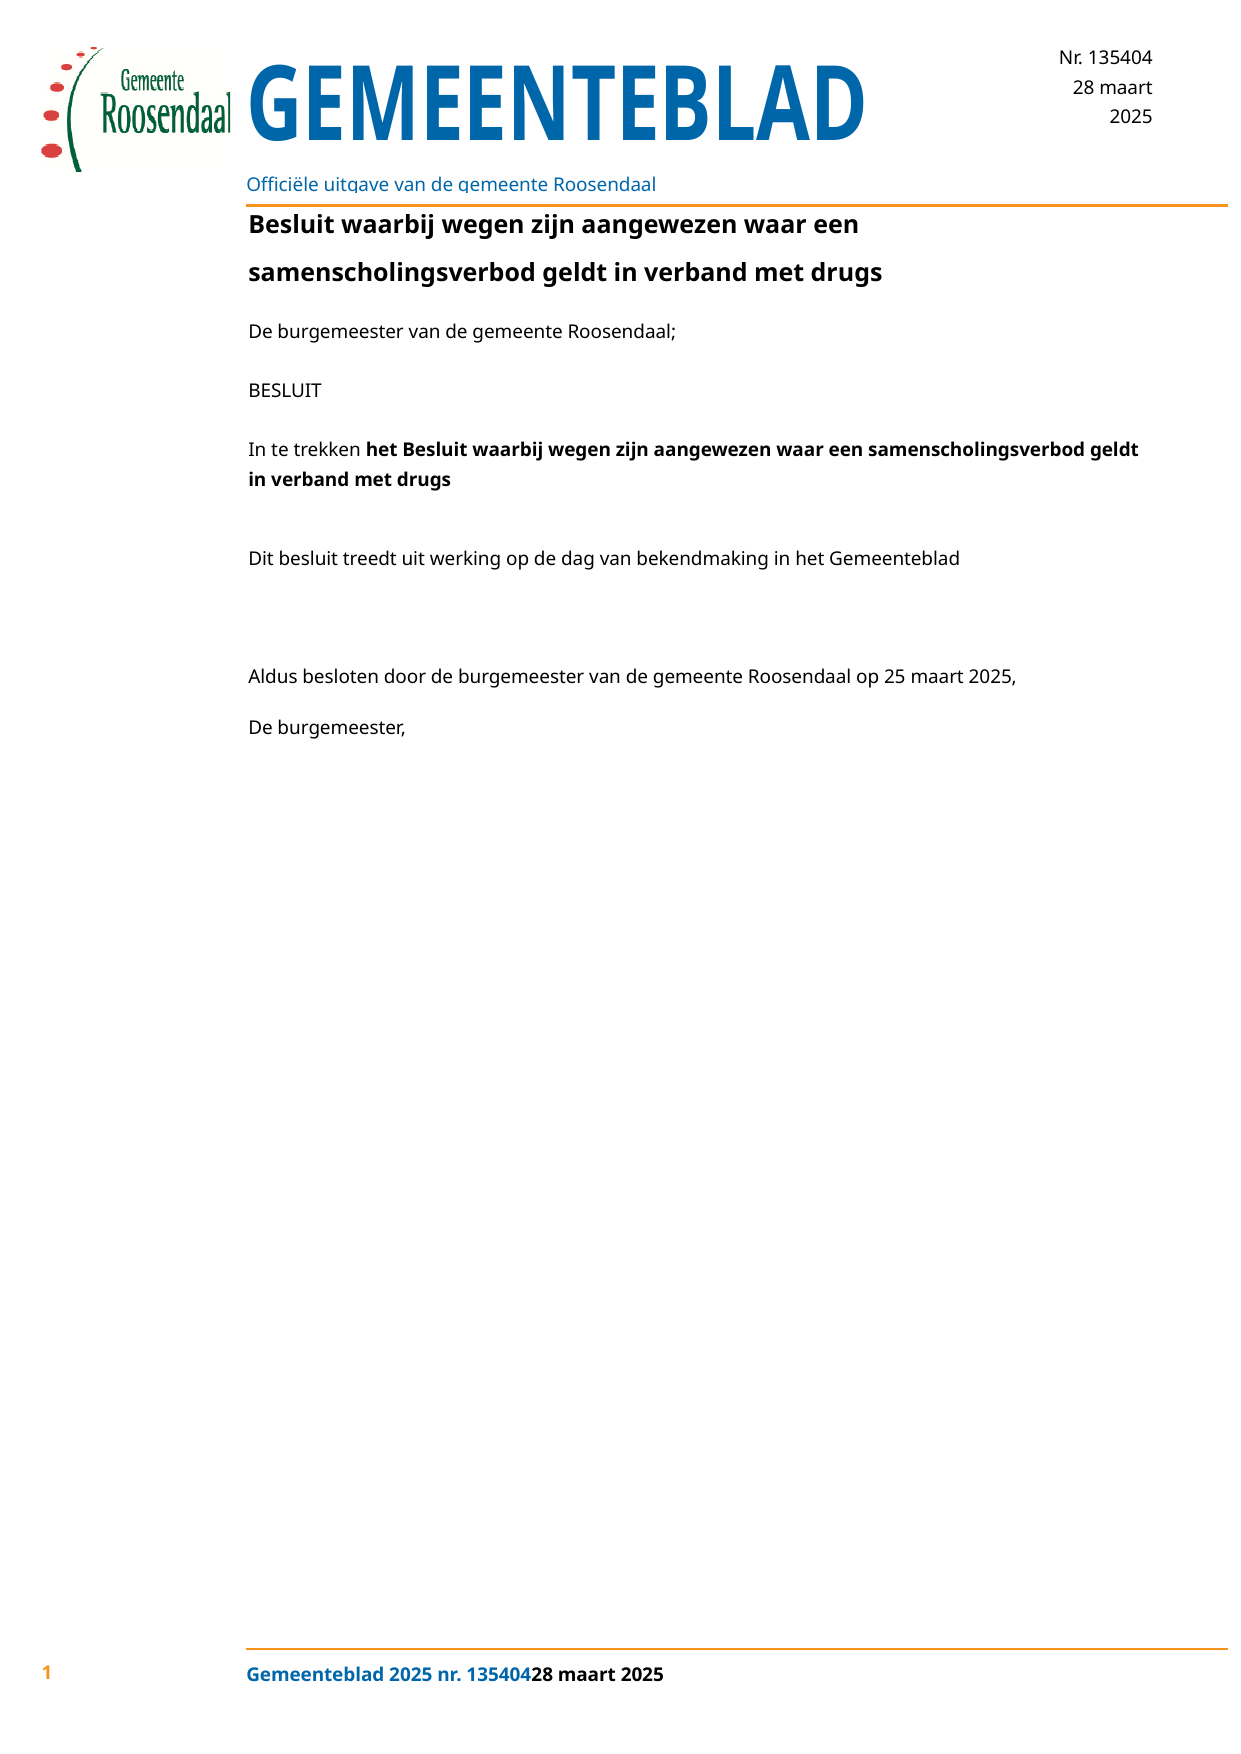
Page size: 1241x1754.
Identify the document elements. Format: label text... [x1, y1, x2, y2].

text BESLUIT [248, 377, 1152, 403]
text Besluit waarbij wegen zijn aangewezen waar een samenscholingsverbod geldt in verband met drugs [248, 207, 1152, 288]
text Dit besluit treedt uit werking op de dag van bekendmaking in het Gemeenteblad [248, 545, 1152, 570]
text Aldus besloten door de burgemeester van de gemeente Roosendaal op 25 maart 2025, [248, 663, 1152, 689]
text De burgemeester van de gemeente Roosendaal; [248, 318, 1152, 344]
picture [41, 47, 231, 172]
text In te trekken het Besluit waarbij wegen zijn aangewezen waar een samenscholingsverbod geldt in verband met drugs [248, 436, 1152, 492]
text De burgemeester, [248, 714, 1152, 740]
